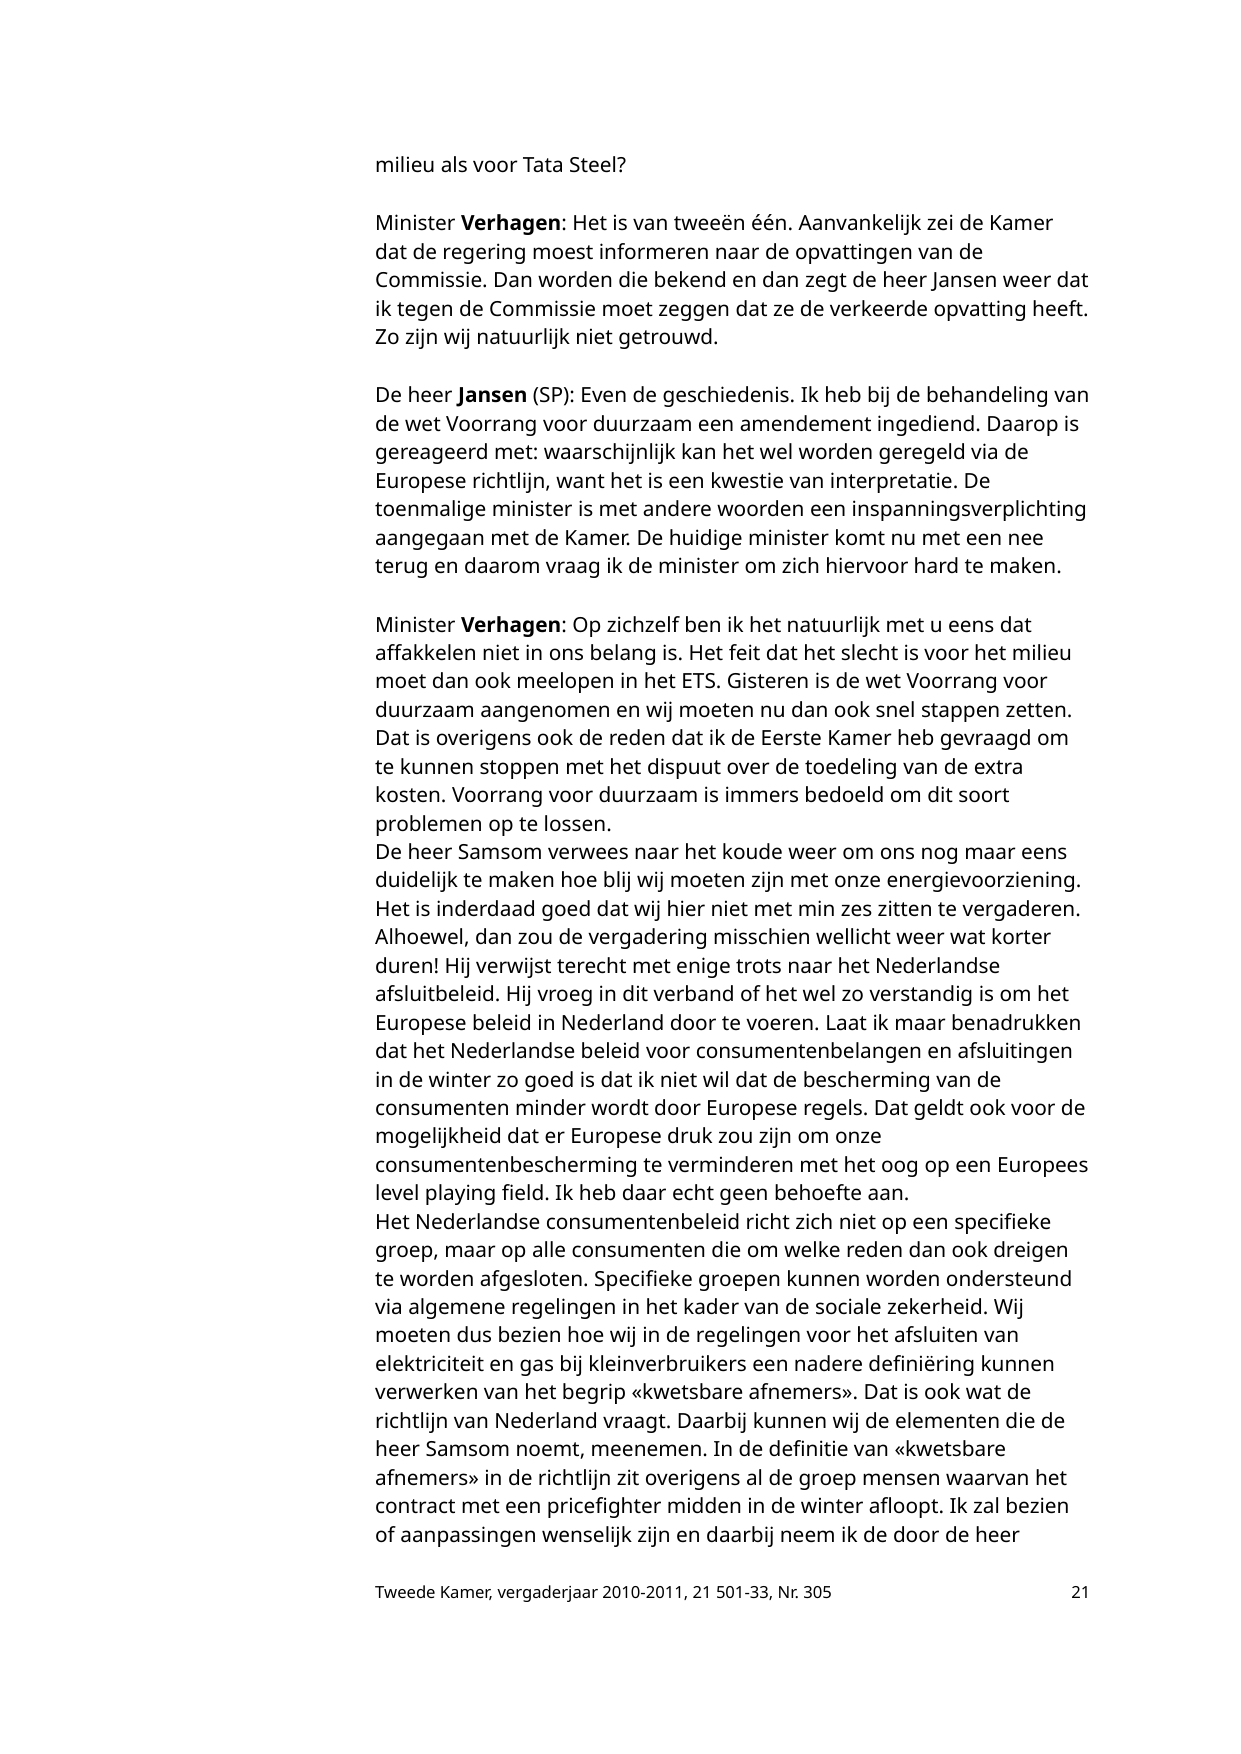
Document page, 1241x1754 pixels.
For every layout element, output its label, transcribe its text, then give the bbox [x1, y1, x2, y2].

text Minister Verhagen: Op zichzelf ben ik het natuurlijk met u eens dat affakkelen niet in ons belang is. Het feit dat het slecht is voor het milieu moet dan ook meelopen in het ETS. Gisteren is de wet Voorrang voor duurzaam aangenomen en wij moeten nu dan ook snel stappen zetten. Dat is overigens ook de reden dat ik de Eerste Kamer heb gevraagd om te kunnen stoppen met het dispuut over de toedeling van de extra kosten. Voorrang voor duurzaam is immers bedoeld om dit soort problemen op te lossen. [375, 610, 1090, 837]
text De heer Samsom verwees naar het koude weer om ons nog maar eens duidelijk te maken hoe blij wij moeten zijn met onze energievoorziening. Het is inderdaad goed dat wij hier niet met min zes zitten te vergaderen. Alhoewel, dan zou de vergadering misschien wellicht weer wat korter duren! Hij verwijst terecht met enige trots naar het Nederlandse afsluitbeleid. Hij vroeg in dit verband of het wel zo verstandig is om het Europese beleid in Nederland door te voeren. Laat ik maar benadrukken dat het Nederlandse beleid voor consumentenbelangen en afsluitingen in de winter zo goed is dat ik niet wil dat de bescherming van de consumenten minder wordt door Europese regels. Dat geldt ook voor de mogelijkheid dat er Europese druk zou zijn om onze consumentenbescherming te verminderen met het oog op een Europees level playing field. Ik heb daar echt geen behoefte aan. [375, 837, 1090, 1207]
text Het Nederlandse consumentenbeleid richt zich niet op een specifieke groep, maar op alle consumenten die om welke reden dan ook dreigen te worden afgesloten. Specifieke groepen kunnen worden ondersteund via algemene regelingen in het kader van de sociale zekerheid. Wij moeten dus bezien hoe wij in de regelingen voor het afsluiten van elektriciteit en gas bij kleinverbruikers een nadere definiëring kunnen verwerken van het begrip «kwetsbare afnemers». Dat is ook wat de richtlijn van Nederland vraagt. Daarbij kunnen wij de elementen die de heer Samsom noemt, meenemen. In de definitie van «kwetsbare afnemers» in de richtlijn zit overigens al de groep mensen waarvan het contract met een pricefighter midden in de winter afloopt. Ik zal bezien of aanpassingen wenselijk zijn en daarbij neem ik de door de heer [375, 1207, 1090, 1548]
text De heer Jansen (SP): Even de geschiedenis. Ik heb bij de behandeling van de wet Voorrang voor duurzaam een amendement ingediend. Daarop is gereageerd met: waarschijnlijk kan het wel worden geregeld via de Europese richtlijn, want het is een kwestie van interpretatie. De toenmalige minister is met andere woorden een inspanningsverplichting aangegaan met de Kamer. De huidige minister komt nu met een nee terug en daarom vraag ik de minister om zich hiervoor hard te maken. [375, 381, 1090, 580]
text milieu als voor Tata Steel? [375, 150, 1090, 178]
text Minister Verhagen: Het is van tweeën één. Aanvankelijk zei de Kamer dat de regering moest informeren naar de opvattingen van de Commissie. Dan worden die bekend en dan zegt de heer Jansen weer dat ik tegen de Commissie moet zeggen dat ze de verkeerde opvatting heeft. Zo zijn wij natuurlijk niet getrouwd. [375, 208, 1090, 351]
